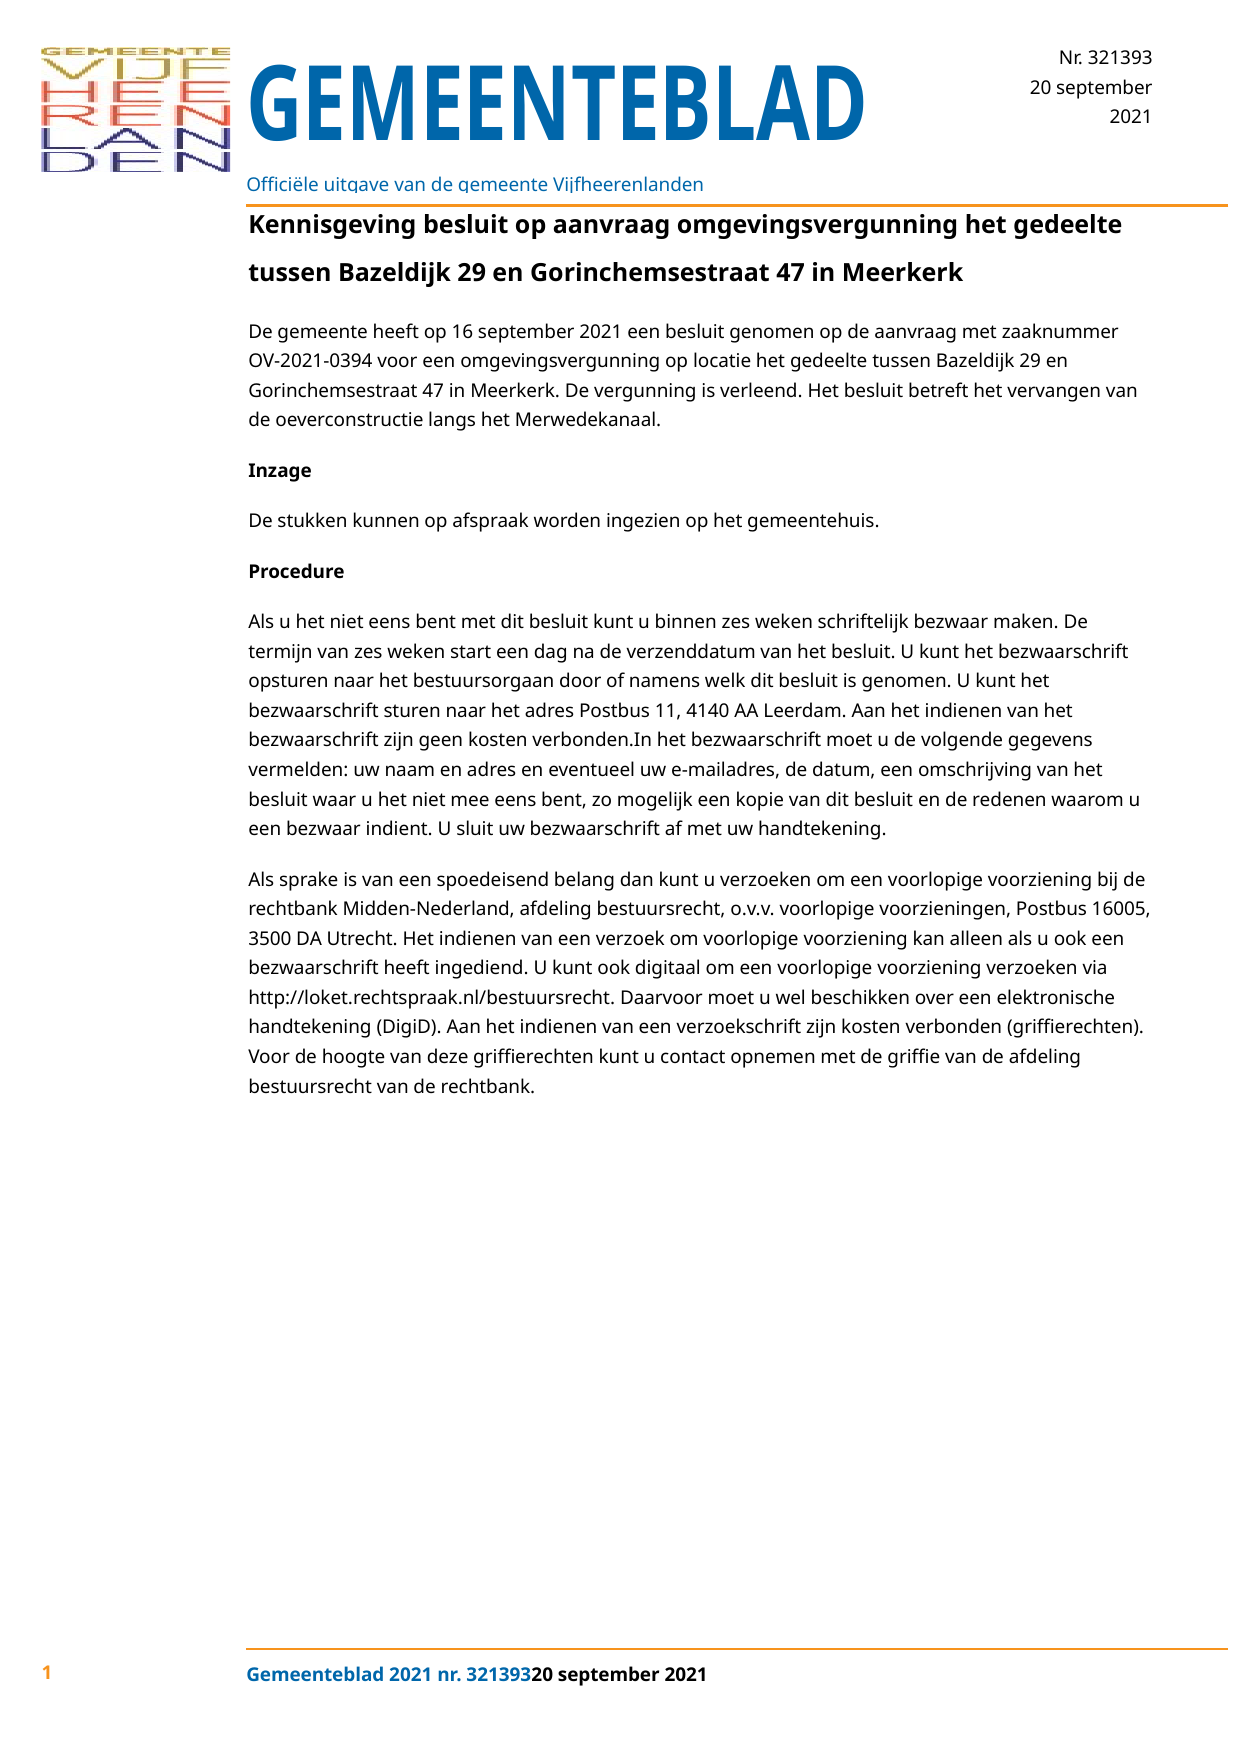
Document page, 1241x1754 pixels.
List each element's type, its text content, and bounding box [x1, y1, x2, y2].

text Kennisgeving besluit op aanvraag omgevingsvergunning het gedeelte tussen Bazeldijk 29 en Gorinchemsestraat 47 in Meerkerk [248, 207, 1152, 288]
text Als sprake is van een spoedeisend belang dan kunt u verzoeken om een voorlopige voorziening bij de rechtbank Midden-Nederland, afdeling bestuursrecht, o.v.v. voorlopige voorzieningen, Postbus 16005, 3500 DA Utrecht. Het indienen van een verzoek om voorlopige voorziening kan alleen als u ook een bezwaarschrift heeft ingediend. U kunt ook digitaal om een voorlopige voorziening verzoeken via http://loket.rechtspraak.nl/bestuursrecht. Daarvoor moet u wel beschikken over een elektronische handtekening (DigiD). Aan het indienen van een verzoekschrift zijn kosten verbonden (griffierechten). Voor de hoogte van deze griffierechten kunt u contact opnemen met de griffie van de afdeling bestuursrecht van de rechtbank. [248, 866, 1152, 1099]
text Procedure [248, 558, 1152, 584]
text Inzage [248, 457, 1152, 483]
text De stukken kunnen op afspraak worden ingezien op het gemeentehuis. [248, 507, 1152, 533]
picture [41, 47, 231, 172]
text Als u het niet eens bent met dit besluit kunt u binnen zes weken schriftelijk bezwaar maken. De termijn van zes weken start een dag na de verzenddatum van het besluit. U kunt het bezwaarschrift opsturen naar het bestuursorgaan door of namens welk dit besluit is genomen. U kunt het bezwaarschrift sturen naar het adres Postbus 11, 4140 AA Leerdam. Aan het indienen van het bezwaarschrift zijn geen kosten verbonden.In het bezwaarschrift moet u de volgende gegevens vermelden: uw naam en adres en eventueel uw e-mailadres, de datum, een omschrijving van het besluit waar u het niet mee eens bent, zo mogelijk een kopie van dit besluit en de redenen waarom u een bezwaar indient. U sluit uw bezwaarschrift af met uw handtekening. [248, 608, 1152, 841]
text De gemeente heeft op 16 september 2021 een besluit genomen op de aanvraag met zaaknummer OV-2021-0394 voor een omgevingsvergunning op locatie het gedeelte tussen Bazeldijk 29 en Gorinchemsestraat 47 in Meerkerk. De vergunning is verleend. Het besluit betreft het vervangen van de oeverconstructie langs het Merwedekanaal. [248, 318, 1152, 432]
